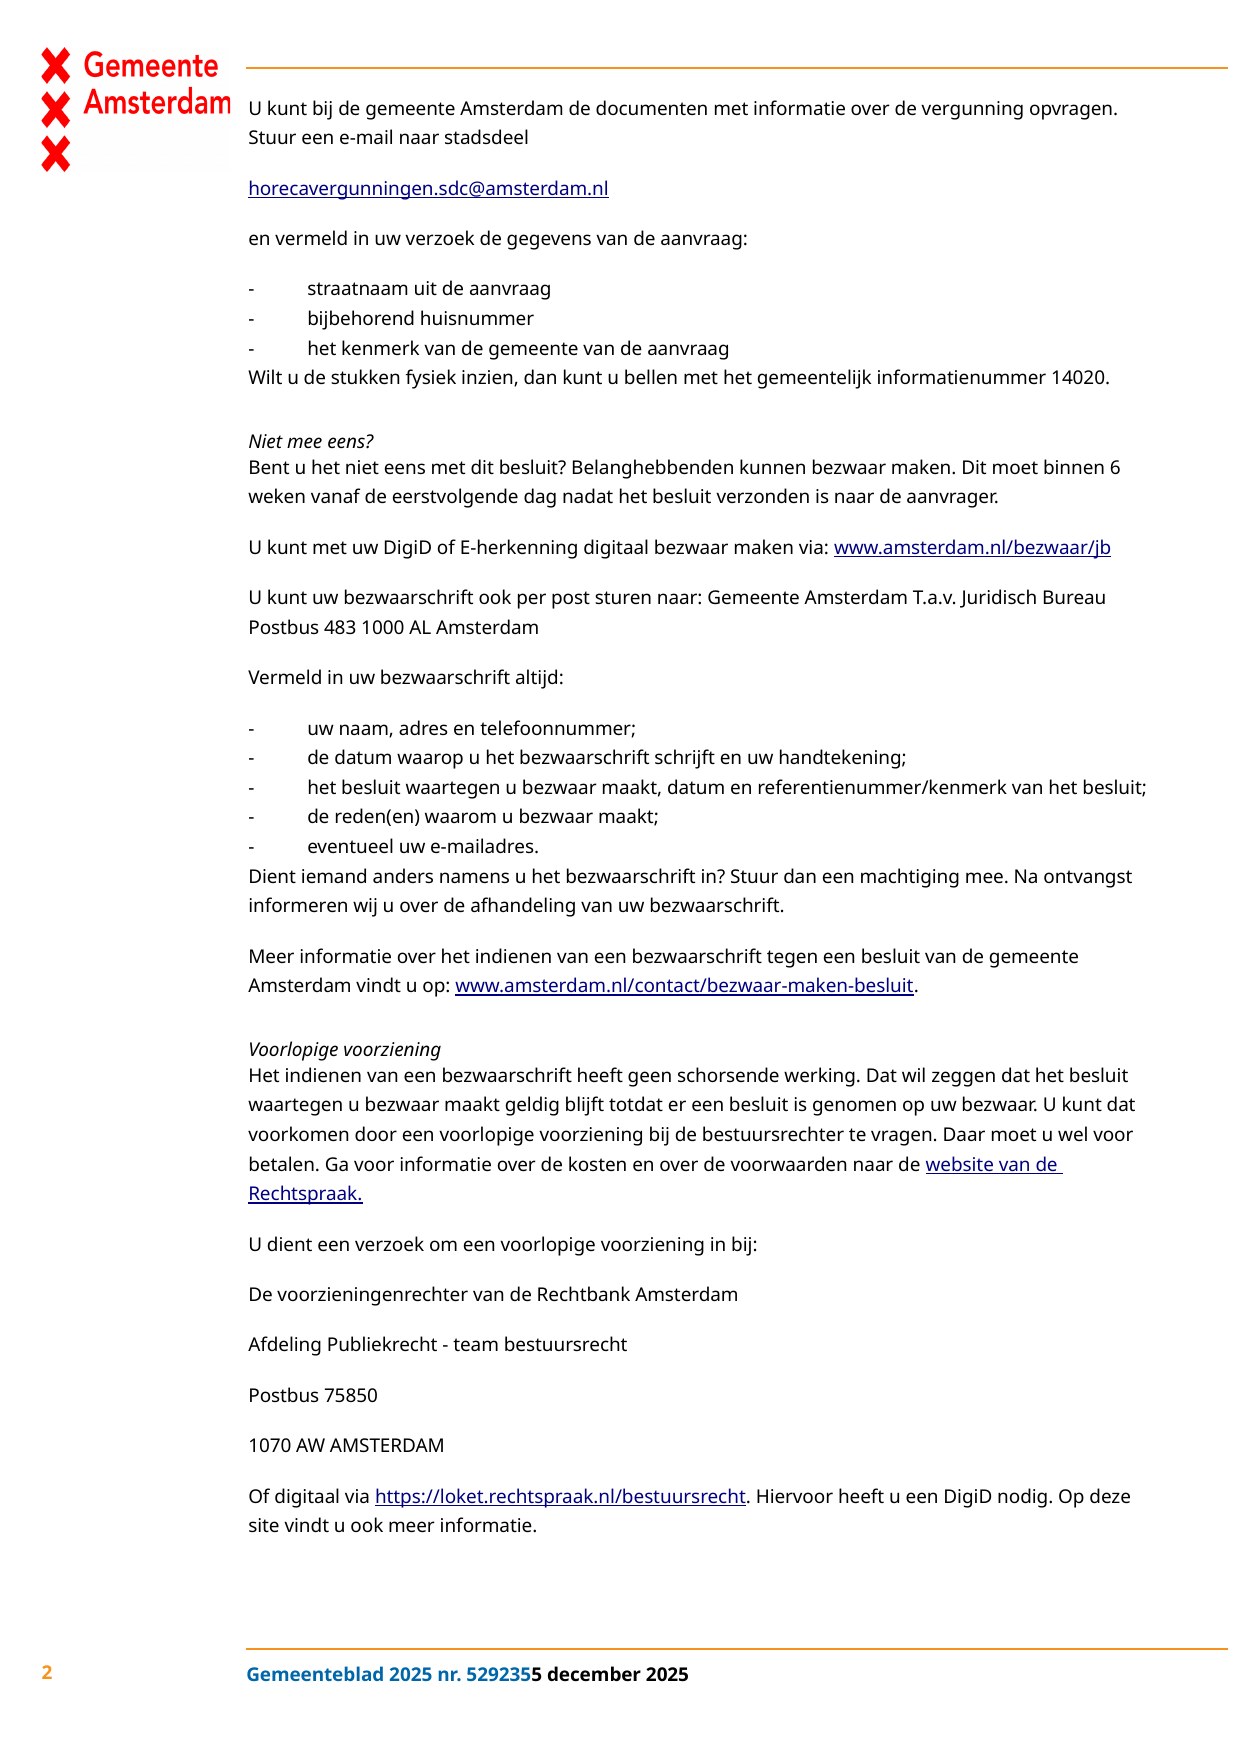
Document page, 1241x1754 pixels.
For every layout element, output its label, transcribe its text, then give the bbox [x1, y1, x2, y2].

list de datum waarop u het bezwaarschrift schrijft en uw handtekening; [248, 744, 1152, 770]
text De voorzieningenrechter van de Rechtbank Amsterdam [248, 1281, 1152, 1307]
list eventueel uw e-mailadres. [248, 833, 1152, 859]
text en vermeld in uw verzoek de gegevens van de aanvraag: [248, 225, 1152, 251]
list uw naam, adres en telefoonnummer; [248, 715, 1152, 741]
text Voorlopige voorziening [248, 1036, 1152, 1062]
text Afdeling Publiekrecht - team bestuursrecht [248, 1332, 1152, 1357]
text Vermeld in uw bezwaarschrift altijd: [248, 664, 1152, 690]
text Niet mee eens? [248, 428, 1152, 454]
text Wilt u de stukken fysiek inzien, dan kunt u bellen met het gemeentelijk informatienummer 14020. [248, 364, 1152, 390]
text U kunt met uw DigiD of E-herkenning digitaal bezwaar maken via: www.amsterdam.nl/bezwaar/jb [248, 534, 1152, 560]
list straatnaam uit de aanvraag [248, 276, 1152, 301]
list het kenmerk van de gemeente van de aanvraag [248, 335, 1152, 361]
text Het indienen van een bezwaarschrift heeft geen schorsende werking. Dat wil zeggen dat het besluit waartegen u bezwaar maakt geldig blijft totdat er een besluit is genomen op uw bezwaar. U kunt dat voorkomen door een voorlopige voorziening bij de bestuursrechter te vragen. Daar moet u wel voor betalen. Ga voor informatie over de kosten en over de voorwaarden naar de website van de Rechtspraak. [248, 1062, 1152, 1206]
text Meer informatie over het indienen van een bezwaarschrift tegen een besluit van de gemeente Amsterdam vindt u op: www.amsterdam.nl/contact/bezwaar-maken-besluit. [248, 943, 1152, 998]
picture [41, 47, 231, 172]
text U kunt bij de gemeente Amsterdam de documenten met informatie over de vergunning opvragen. Stuur een e-mail naar stadsdeel [248, 95, 1152, 150]
list de reden(en) waarom u bezwaar maakt; [248, 804, 1152, 829]
list het besluit waartegen u bezwaar maakt, datum en referentienummer/kenmerk van het besluit; [248, 774, 1152, 800]
text 1070 AW AMSTERDAM [248, 1432, 1152, 1458]
text horecavergunningen.sdc@amsterdam.nl [248, 175, 1152, 201]
text Dient iemand anders namens u het bezwaarschrift in? Stuur dan een machtiging mee. Na ontvangst informeren wij u over de afhandeling van uw bezwaarschrift. [248, 863, 1152, 918]
text U dient een verzoek om een voorlopige voorziening in bij: [248, 1231, 1152, 1257]
list bijbehorend huisnummer [248, 305, 1152, 331]
text Bent u het niet eens met dit besluit? Belanghebbenden kunnen bezwaar maken. Dit moet binnen 6 weken vanaf de eerstvolgende dag nadat het besluit verzonden is naar de aanvrager. [248, 454, 1152, 509]
text Of digitaal via https://loket.rechtspraak.nl/bestuursrecht. Hiervoor heeft u een DigiD nodig. Op deze site vindt u ook meer informatie. [248, 1483, 1152, 1538]
text U kunt uw bezwaarschrift ook per post sturen naar: Gemeente Amsterdam T.a.v. Juridisch Bureau Postbus 483 1000 AL Amsterdam [248, 584, 1152, 640]
text Postbus 75850 [248, 1382, 1152, 1408]
